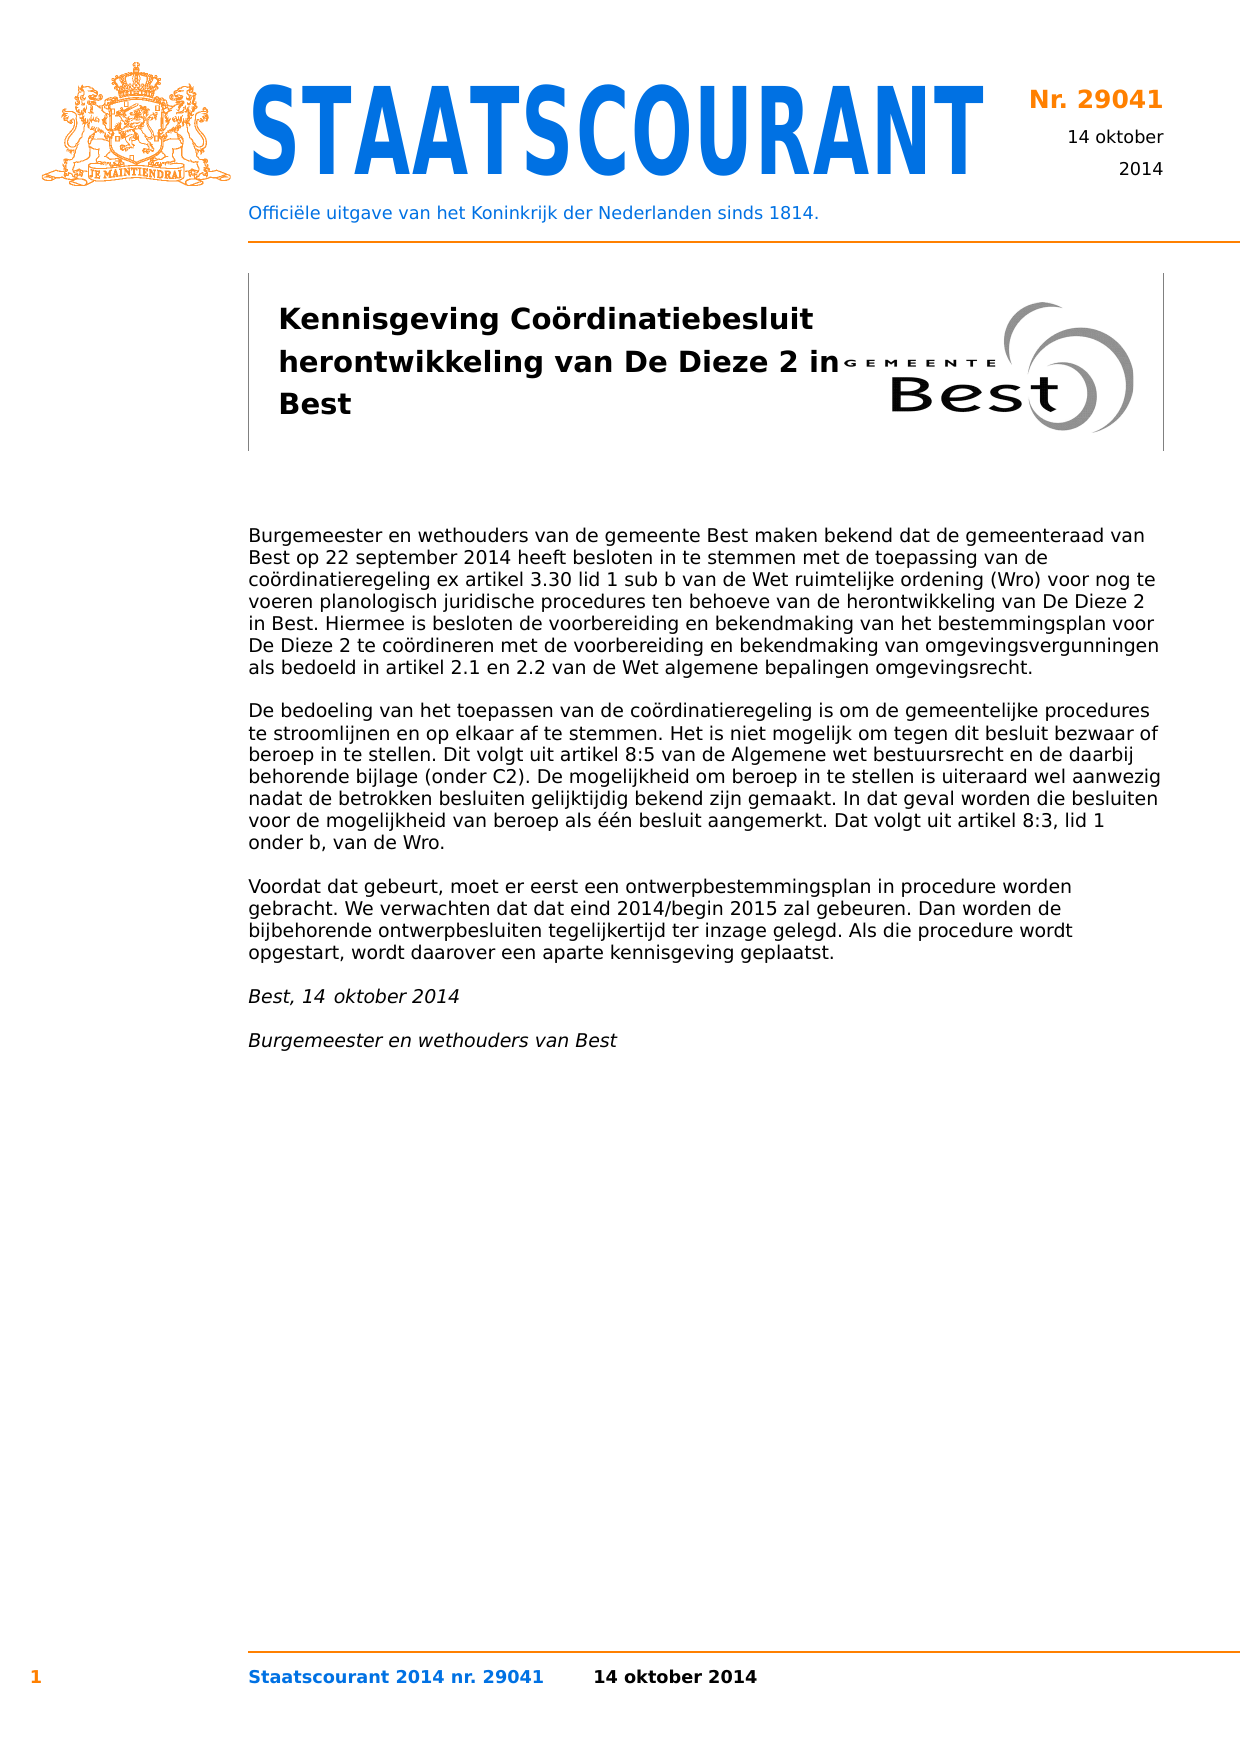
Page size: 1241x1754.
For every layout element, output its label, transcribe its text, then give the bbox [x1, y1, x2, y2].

text De bedoeling van het toepassen van de coördinatieregeling is om de gemeentelijke procedures te stroomlijnen en op elkaar af te stemmen. Het is niet mogelijk om tegen dit besluit bezwaar of beroep in te stellen. Dit volgt uit artikel 8:5 van de Algemene wet bestuursrecht en de daarbij behorende bijlage (onder C2). De mogelijkheid om beroep in te stellen is uiteraard wel aanwezig nadat de betrokken besluiten gelijktijdig bekend zijn gemaakt. In dat geval worden die besluiten voor de mogelijkheid van beroep als één besluit aangemerkt. Dat volgt uit artikel 8:3, lid 1 onder b, van de Wro. [248, 700, 1163, 854]
table_header STAATSCOURANT [248, 62, 998, 203]
table_cell Officiële uitgave van het Koninkrijk der Nederlanden sinds 1814. [248, 203, 1240, 241]
table_cell 14 oktober [998, 121, 1240, 153]
table_cell 2014 [998, 153, 1240, 203]
picture [844, 302, 1134, 433]
text Voordat dat gebeurt, moet er eerst een ontwerpbestemmingsplan in procedure worden gebracht. We verwachten dat dat eind 2014/begin 2015 zal gebeuren. Dan worden de bijbehorende ontwerpbesluiten tegelijkertijd ter inzage gelegd. Als die procedure wordt opgestart, wordt daarover een aparte kennisgeving geplaatst. [248, 876, 1163, 964]
table_header Nr. 29041 [998, 62, 1240, 121]
table_header [25, 62, 248, 241]
picture [41, 62, 231, 186]
text Burgemeester en wethouders van de gemeente Best maken bekend dat de gemeenteraad van Best op 22 september 2014 heeft besloten in te stemmen met de toepassing van de coördinatieregeling ex artikel 3.30 lid 1 sub b van de Wet ruimtelijke ordening (Wro) voor nog te voeren planologisch juridische procedures ten behoeve van de herontwikkeling van De Dieze 2 in Best. Hiermee is besloten de voorbereiding en bekendmaking van het bestemmingsplan voor De Dieze 2 te coördineren met de voorbereiding en bekendmaking van omgevingsvergunningen als bedoeld in artikel 2.1 en 2.2 van de Wet algemene bepalingen omgevingsrecht. [248, 525, 1163, 678]
text Burgemeester en wethouders van Best [248, 1030, 1163, 1052]
subtitle Kennisgeving Coördinatiebesluit herontwikkeling van De Dieze 2 in Best [249, 273, 1163, 451]
text Best, 14 oktober 2014 [248, 986, 1163, 1008]
